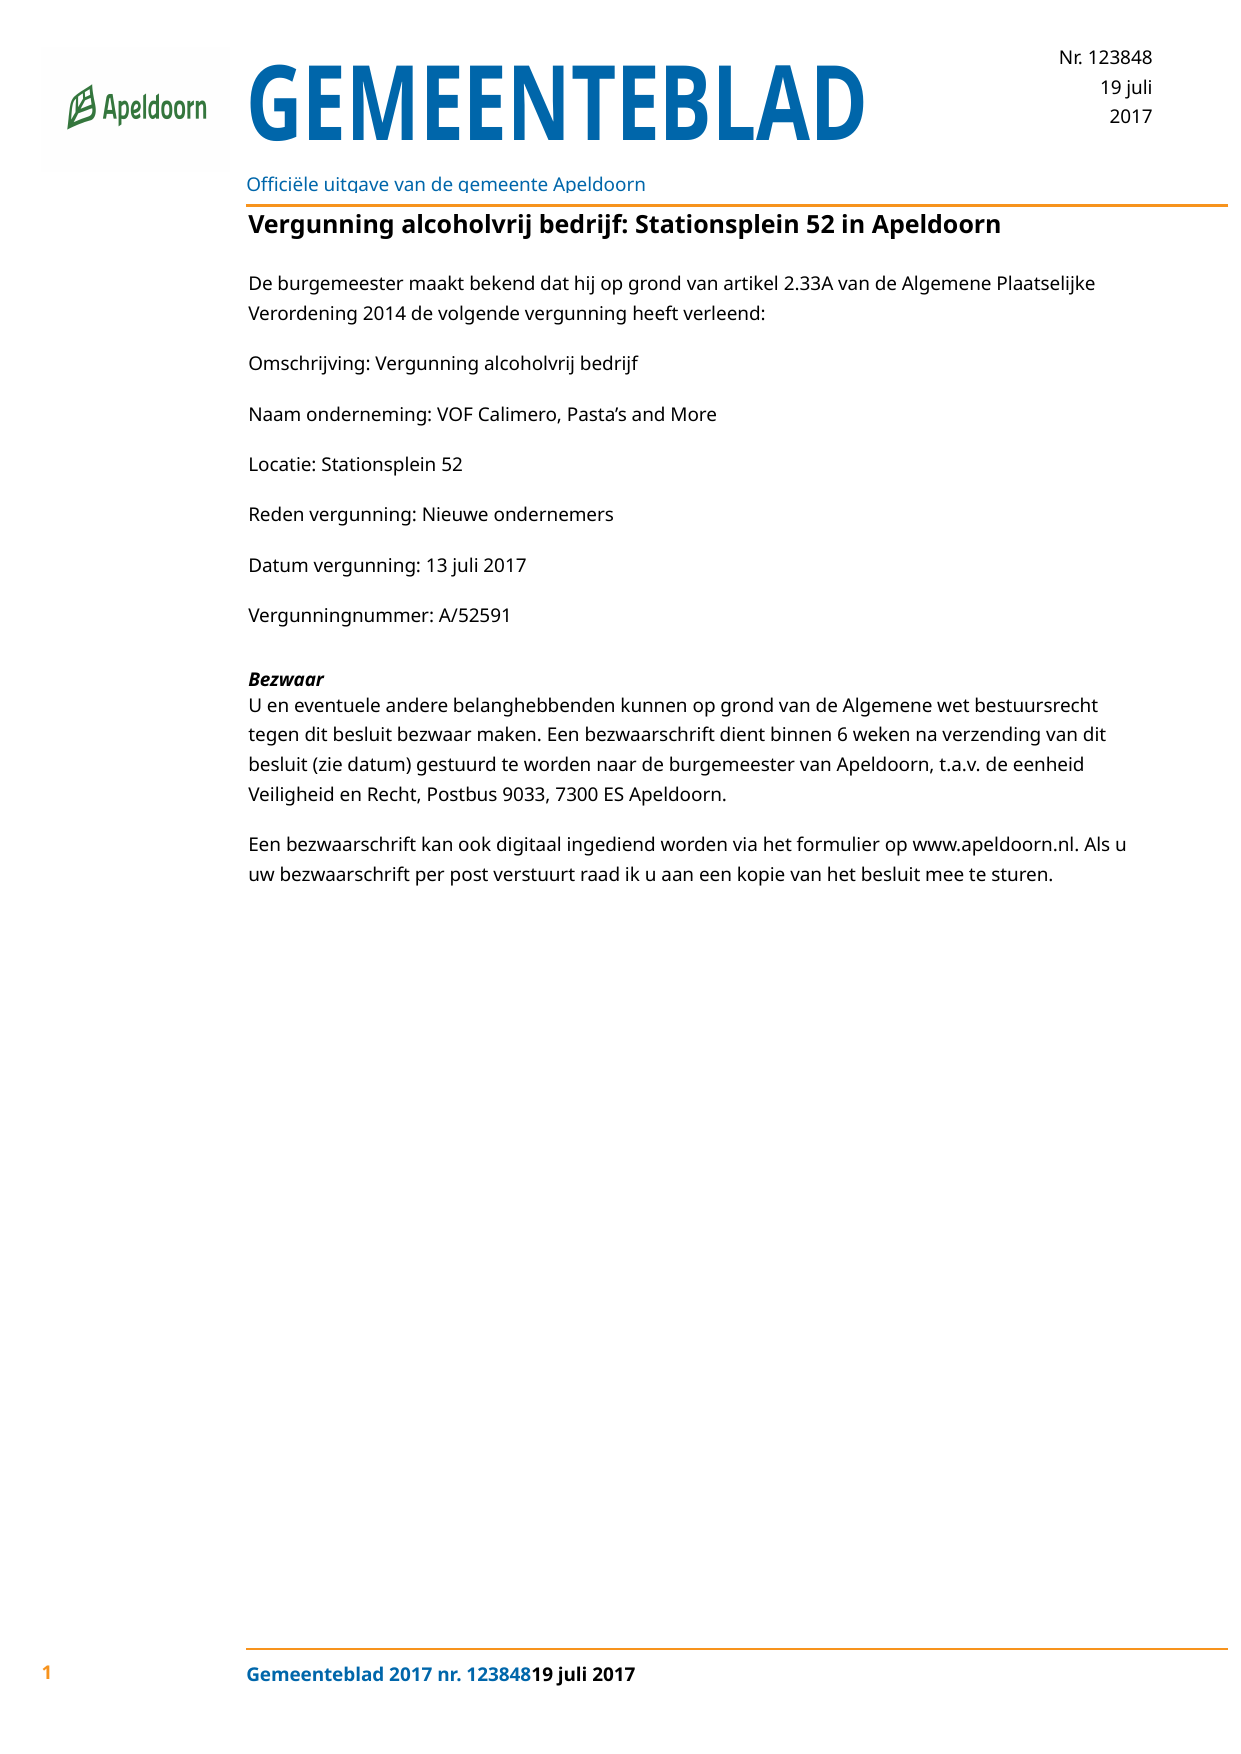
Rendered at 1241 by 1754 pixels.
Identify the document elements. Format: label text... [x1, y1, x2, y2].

text Een bezwaarschrift kan ook digitaal ingediend worden via het formulier op www.apeldoorn.nl. Als u uw bezwaarschrift per post verstuurt raad ik u aan een kopie van het besluit mee te sturen. [248, 831, 1152, 887]
picture [41, 47, 231, 172]
text Bezwaar [248, 666, 1152, 692]
text Naam onderneming: VOF Calimero, Pasta’s and More [248, 401, 1152, 426]
text Reden vergunning: Nieuwe ondernemers [248, 502, 1152, 527]
text U en eventuele andere belanghebbenden kunnen op grond van de Algemene wet bestuursrecht tegen dit besluit bezwaar maken. Een bezwaarschrift dient binnen 6 weken na verzending van dit besluit (zie datum) gestuurd te worden naar de burgemeester van Apeldoorn, t.a.v. de eenheid Veiligheid en Recht, Postbus 9033, 7300 ES Apeldoorn. [248, 692, 1152, 807]
text De burgemeester maakt bekend dat hij op grond van artikel 2.33A van de Algemene Plaatselijke Verordening 2014 de volgende vergunning heeft verleend: [248, 270, 1152, 326]
text Vergunning alcoholvrij bedrijf: Stationsplein 52 in Apeldoorn [248, 207, 1152, 241]
text Locatie: Stationsplein 52 [248, 451, 1152, 477]
text Vergunningnummer: A/52591 [248, 602, 1152, 628]
text Datum vergunning: 13 juli 2017 [248, 552, 1152, 578]
text Omschrijving: Vergunning alcoholvrij bedrijf [248, 350, 1152, 376]
